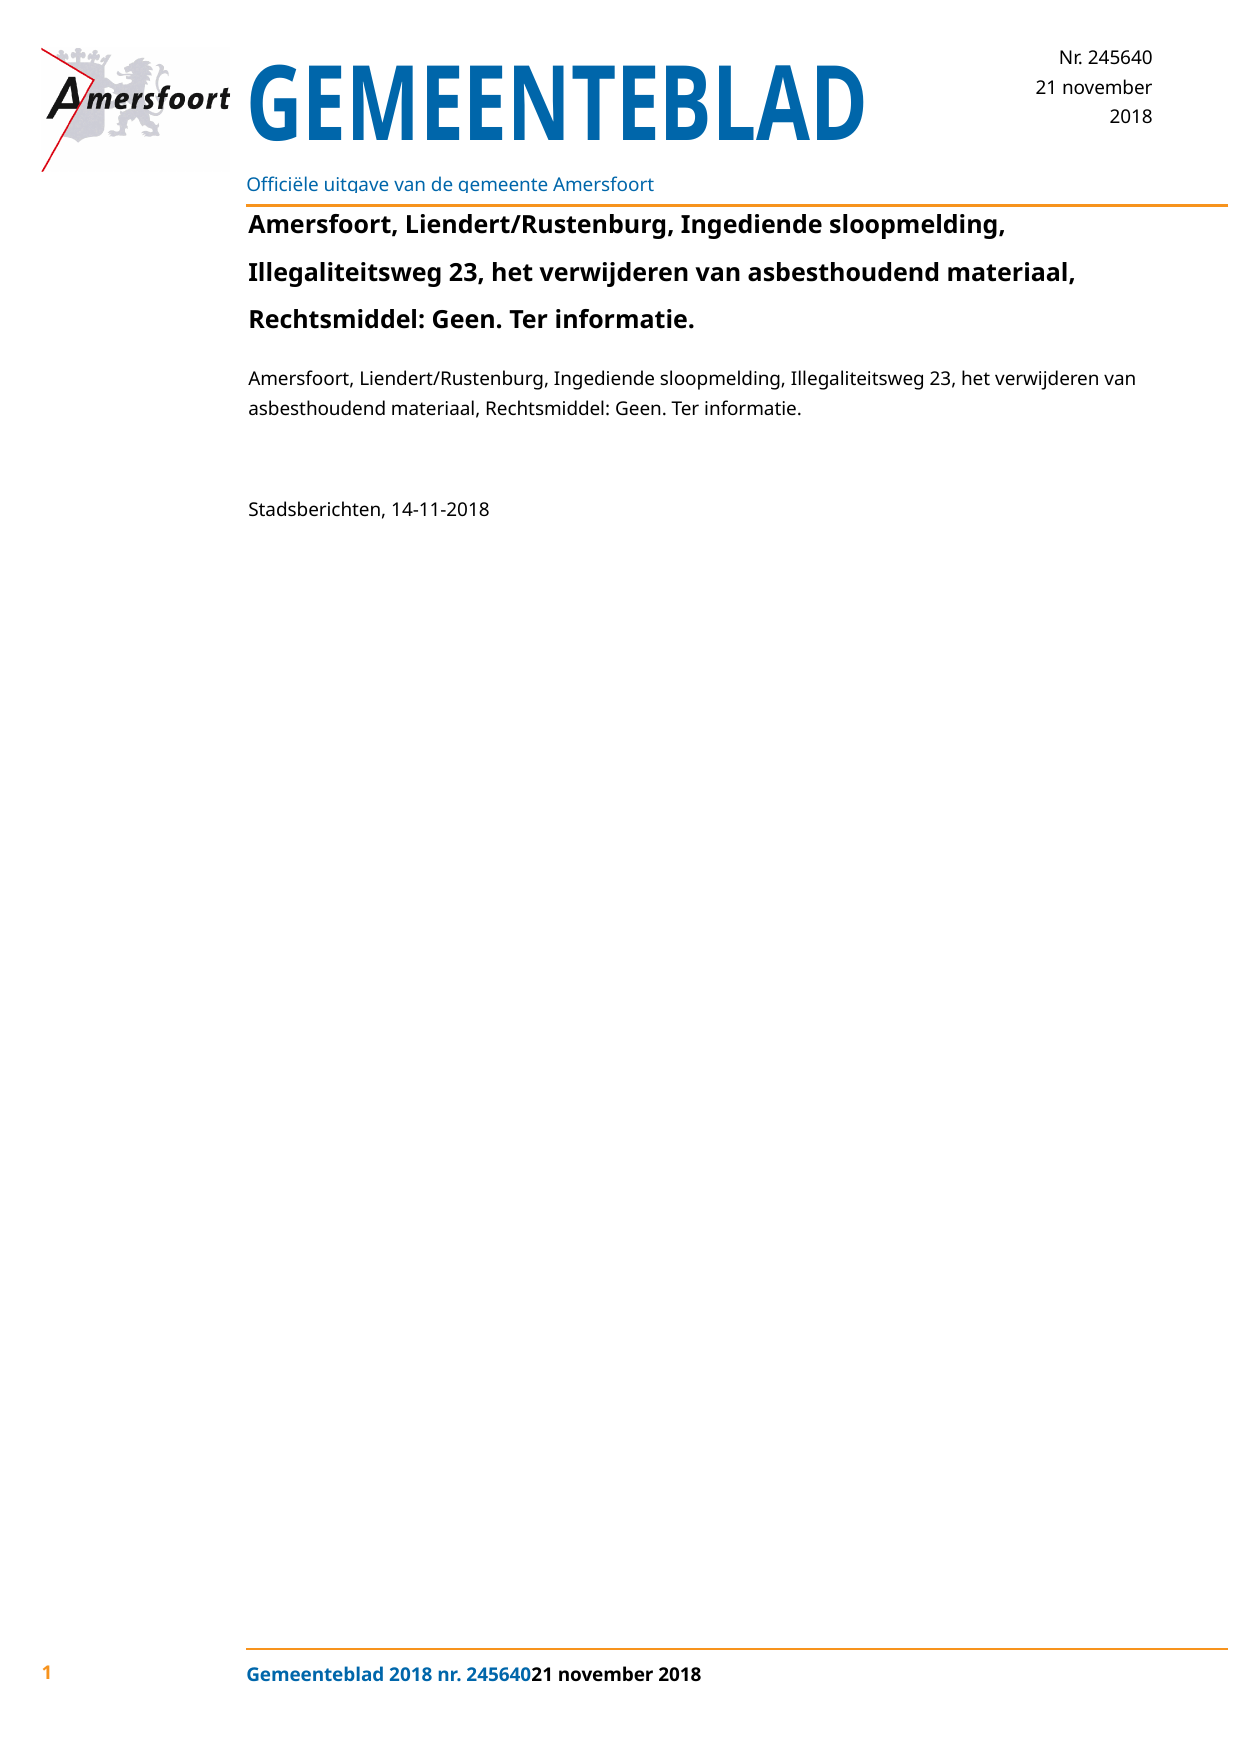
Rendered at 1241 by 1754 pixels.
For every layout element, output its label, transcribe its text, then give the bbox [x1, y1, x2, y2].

picture [41, 47, 231, 172]
text Stadsberichten, 14-11-2018 [248, 496, 1152, 522]
text Amersfoort, Liendert/Rustenburg, Ingediende sloopmelding, Illegaliteitsweg 23, het verwijderen van asbesthoudend materiaal, Rechtsmiddel: Geen. Ter informatie. [248, 207, 1152, 336]
text Amersfoort, Liendert/Rustenburg, Ingediende sloopmelding, Illegaliteitsweg 23, het verwijderen van asbesthoudend materiaal, Rechtsmiddel: Geen. Ter informatie. [248, 366, 1152, 421]
